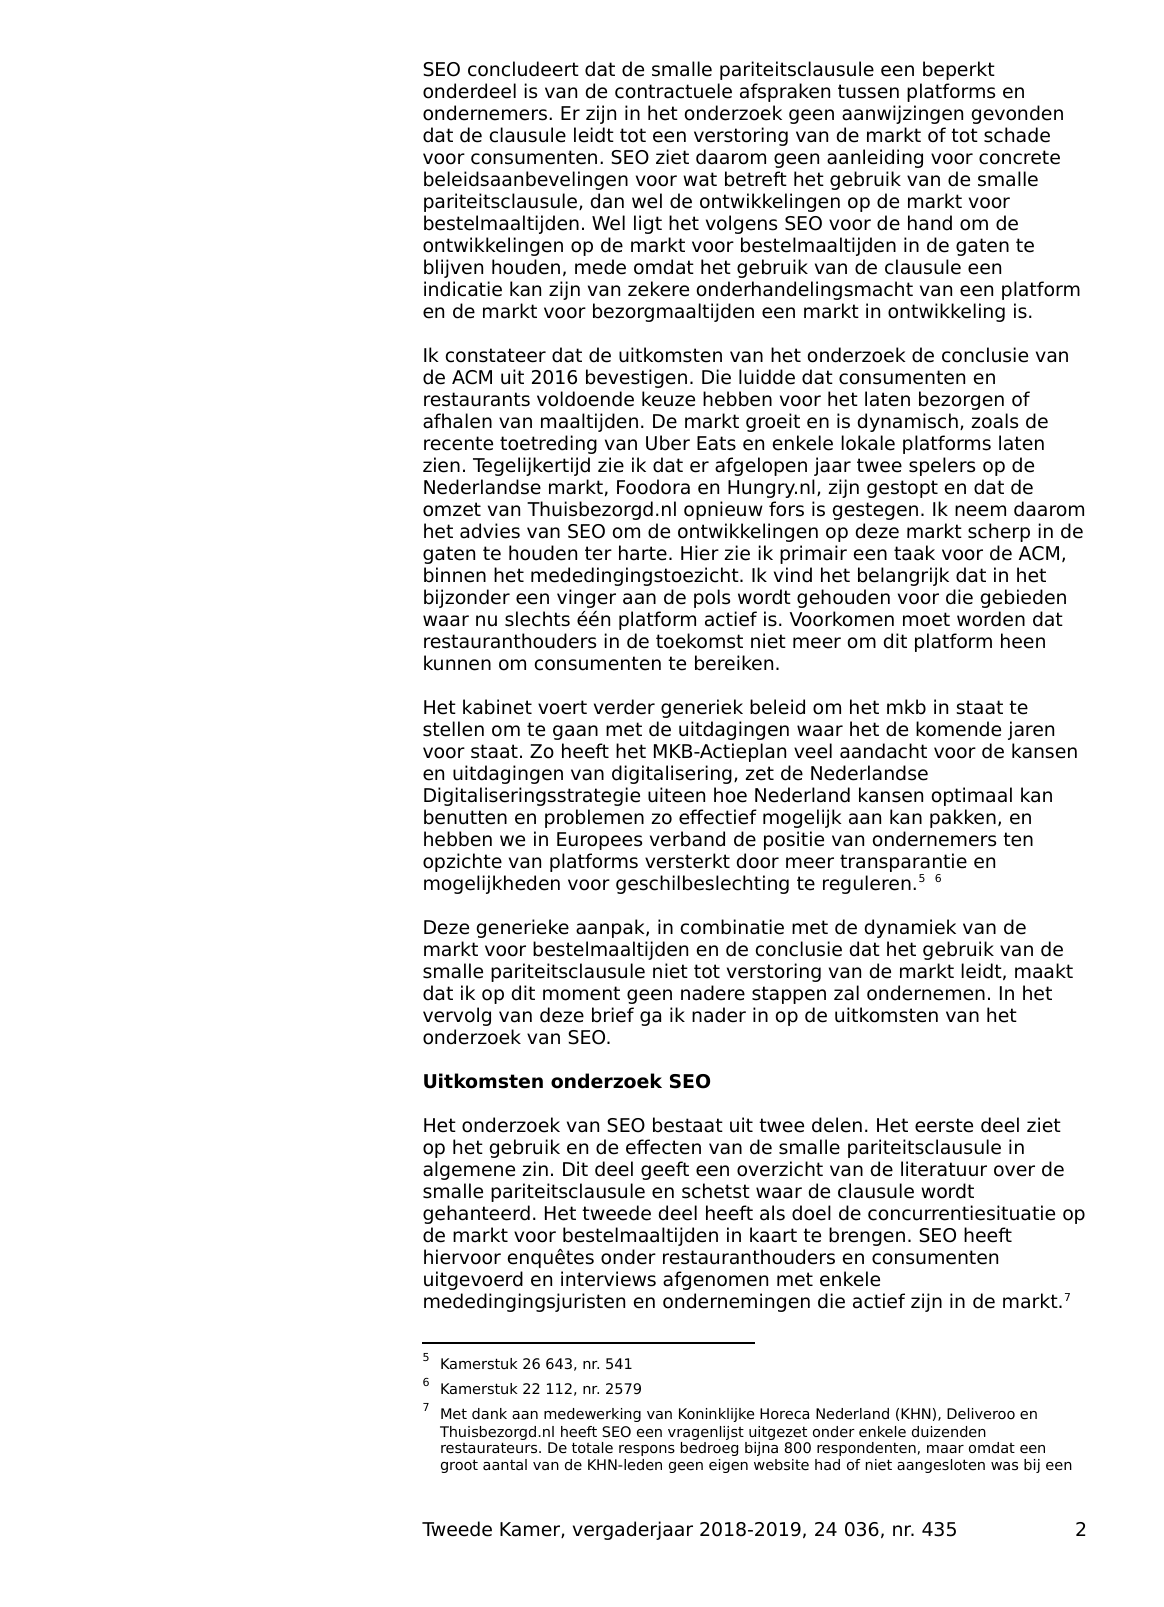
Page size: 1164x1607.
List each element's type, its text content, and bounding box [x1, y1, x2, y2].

text Met dank aan medewerking van Koninklijke Horeca Nederland (KHN), Deliveroo en Thuisbezorgd.nl heeft SEO een vragenlijst uitgezet onder enkele duizenden restaurateurs. De totale respons bedroeg bijna 800 respondenten, maar omdat een groot aantal van de KHN-leden geen eigen website had of niet aangesloten was bij een [422, 1402, 1087, 1474]
text Het onderzoek van SEO bestaat uit twee delen. Het eerste deel ziet op het gebruik en de effecten van de smalle pariteitsclausule in algemene zin. Dit deel geeft een overzicht van de literatuur over de smalle pariteitsclausule en schetst waar de clausule wordt gehanteerd. Het tweede deel heeft als doel de concurrentiesituatie op de markt voor bestelmaaltijden in kaart te brengen. SEO heeft hiervoor enquêtes onder restauranthouders en consumenten uitgevoerd en interviews afgenomen met enkele mededingingsjuristen en ondernemingen die actief zijn in de markt. [422, 1115, 1087, 1313]
text Het kabinet voert verder generiek beleid om het mkb in staat te stellen om te gaan met de uitdagingen waar het de komende jaren voor staat. Zo heeft het MKB-Actieplan veel aandacht voor de kansen en uitdagingen van digitalisering, zet de Nederlandse Digitaliseringsstrategie uiteen hoe Nederland kansen optimaal kan benutten en problemen zo effectief mogelijk aan kan pakken, en hebben we in Europees verband de positie van ondernemers ten opzichte van platforms versterkt door meer transparantie en mogelijkheden voor geschilbeslechting te reguleren. [422, 697, 1087, 895]
text Deze generieke aanpak, in combinatie met de dynamiek van de markt voor bestelmaaltijden en de conclusie dat het gebruik van de smalle pariteitsclausule niet tot verstoring van de markt leidt, maakt dat ik op dit moment geen nadere stappen zal ondernemen. In het vervolg van deze brief ga ik nader in op de uitkomsten van het onderzoek van SEO. [422, 917, 1087, 1049]
text Ik constateer dat de uitkomsten van het onderzoek de conclusie van de ACM uit 2016 bevestigen. Die luidde dat consumenten en restaurants voldoende keuze hebben voor het laten bezorgen of afhalen van maaltijden. De markt groeit en is dynamisch, zoals de recente toetreding van Uber Eats en enkele lokale platforms laten zien. Tegelijkertijd zie ik dat er afgelopen jaar twee spelers op de Nederlandse markt, Foodora en Hungry.nl, zijn gestopt en dat de omzet van Thuisbezorgd.nl opnieuw fors is gestegen. Ik neem daarom het advies van SEO om de ontwikkelingen op deze markt scherp in de gaten te houden ter harte. Hier zie ik primair een taak voor de ACM, binnen het mededingingstoezicht. Ik vind het belangrijk dat in het bijzonder een vinger aan de pols wordt gehouden voor die gebieden waar nu slechts één platform actief is. Voorkomen moet worden dat restauranthouders in de toekomst niet meer om dit platform heen kunnen om consumenten te bereiken. [422, 345, 1087, 675]
subtitle Uitkomsten onderzoek SEO [422, 1071, 1087, 1093]
text SEO concludeert dat de smalle pariteitsclausule een beperkt onderdeel is van de contractuele afspraken tussen platforms en ondernemers. Er zijn in het onderzoek geen aanwijzingen gevonden dat de clausule leidt tot een verstoring van de markt of tot schade voor consumenten. SEO ziet daarom geen aanleiding voor concrete beleidsaanbevelingen voor wat betreft het gebruik van de smalle pariteitsclausule, dan wel de ontwikkelingen op de markt voor bestelmaaltijden. Wel ligt het volgens SEO voor de hand om de ontwikkelingen op de markt voor bestelmaaltijden in de gaten te blijven houden, mede omdat het gebruik van de clausule een indicatie kan zijn van zekere onderhandelingsmacht van een platform en de markt voor bezorgmaaltijden een markt in ontwikkeling is. [422, 59, 1087, 323]
text Kamerstuk 22 112, nr. 2579 [422, 1377, 1087, 1399]
text Kamerstuk 26 643, nr. 541 [422, 1352, 1087, 1374]
